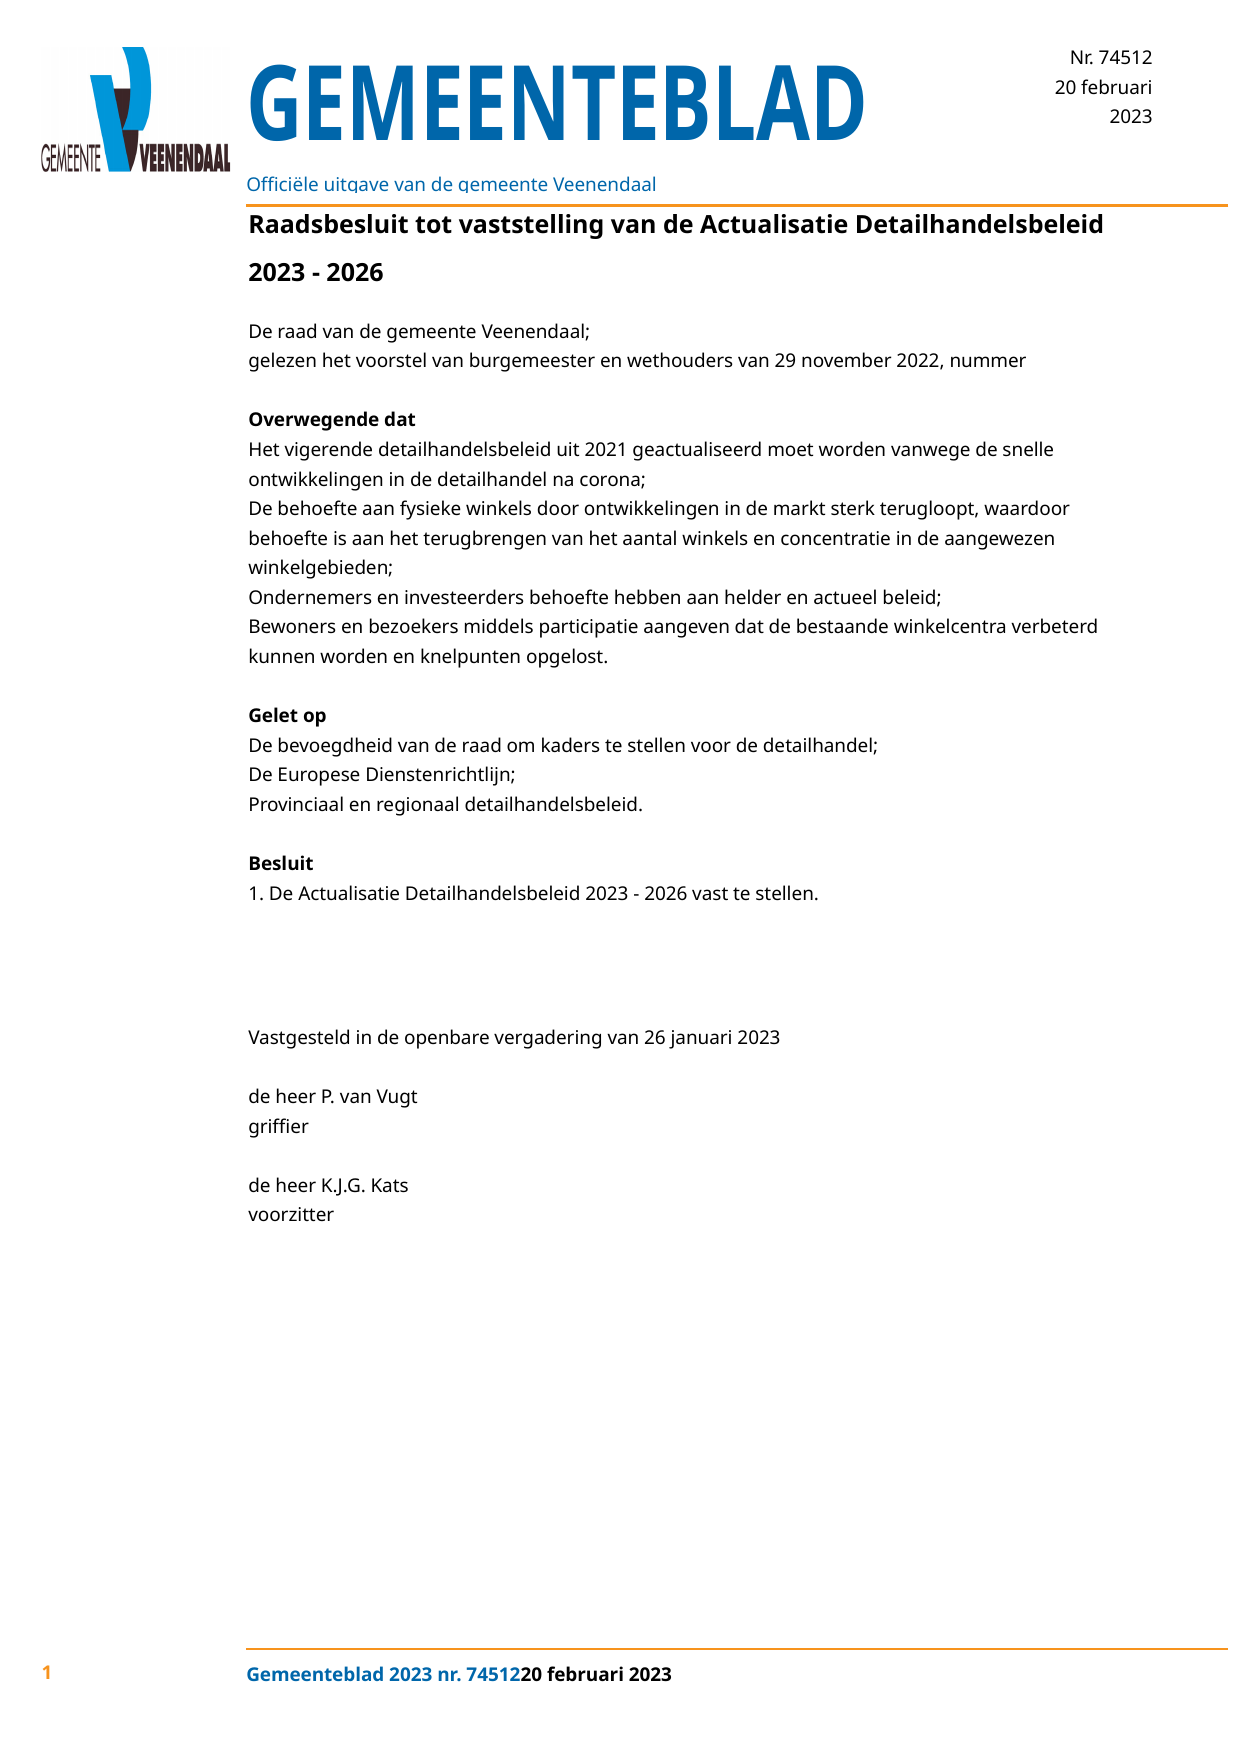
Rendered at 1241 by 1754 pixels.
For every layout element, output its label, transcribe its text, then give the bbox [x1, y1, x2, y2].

text 1. De Actualisatie Detailhandelsbeleid 2023 - 2026 vast te stellen. [248, 880, 1152, 906]
text de heer K.J.G. Kats [248, 1172, 1152, 1198]
text Raadsbesluit tot vaststelling van de Actualisatie Detailhandelsbeleid 2023 - 2026 [248, 207, 1152, 288]
text Bewoners en bezoekers middels participatie aangeven dat de bestaande winkelcentra verbeterd kunnen worden en knelpunten opgelost. [248, 614, 1152, 669]
text griffier [248, 1113, 1152, 1138]
text Gelet op [248, 702, 1152, 728]
text Provinciaal en regionaal detailhandelsbeleid. [248, 791, 1152, 817]
text Het vigerende detailhandelsbeleid uit 2021 geactualiseerd moet worden vanwege de snelle ontwikkelingen in de detailhandel na corona; [248, 436, 1152, 492]
text De bevoegdheid van de raad om kaders te stellen voor de detailhandel; [248, 732, 1152, 758]
text Vastgesteld in de openbare vergadering van 26 januari 2023 [248, 1024, 1152, 1050]
text De raad van de gemeente Veenendaal; [248, 318, 1152, 344]
text Besluit [248, 850, 1152, 876]
text gelezen het voorstel van burgemeester en wethouders van 29 november 2022, nummer [248, 347, 1152, 373]
text de heer P. van Vugt [248, 1083, 1152, 1109]
picture [41, 47, 130, 172]
text Ondernemers en investeerders behoefte hebben aan helder en actueel beleid; [248, 584, 1152, 610]
picture [123, 47, 231, 172]
text voorzitter [248, 1202, 1152, 1227]
text Overwegende dat [248, 407, 1152, 432]
text De behoefte aan fysieke winkels door ontwikkelingen in de markt sterk terugloopt, waardoor behoefte is aan het terugbrengen van het aantal winkels en concentratie in de aangewezen winkelgebieden; [248, 495, 1152, 580]
text De Europese Dienstenrichtlijn; [248, 762, 1152, 787]
